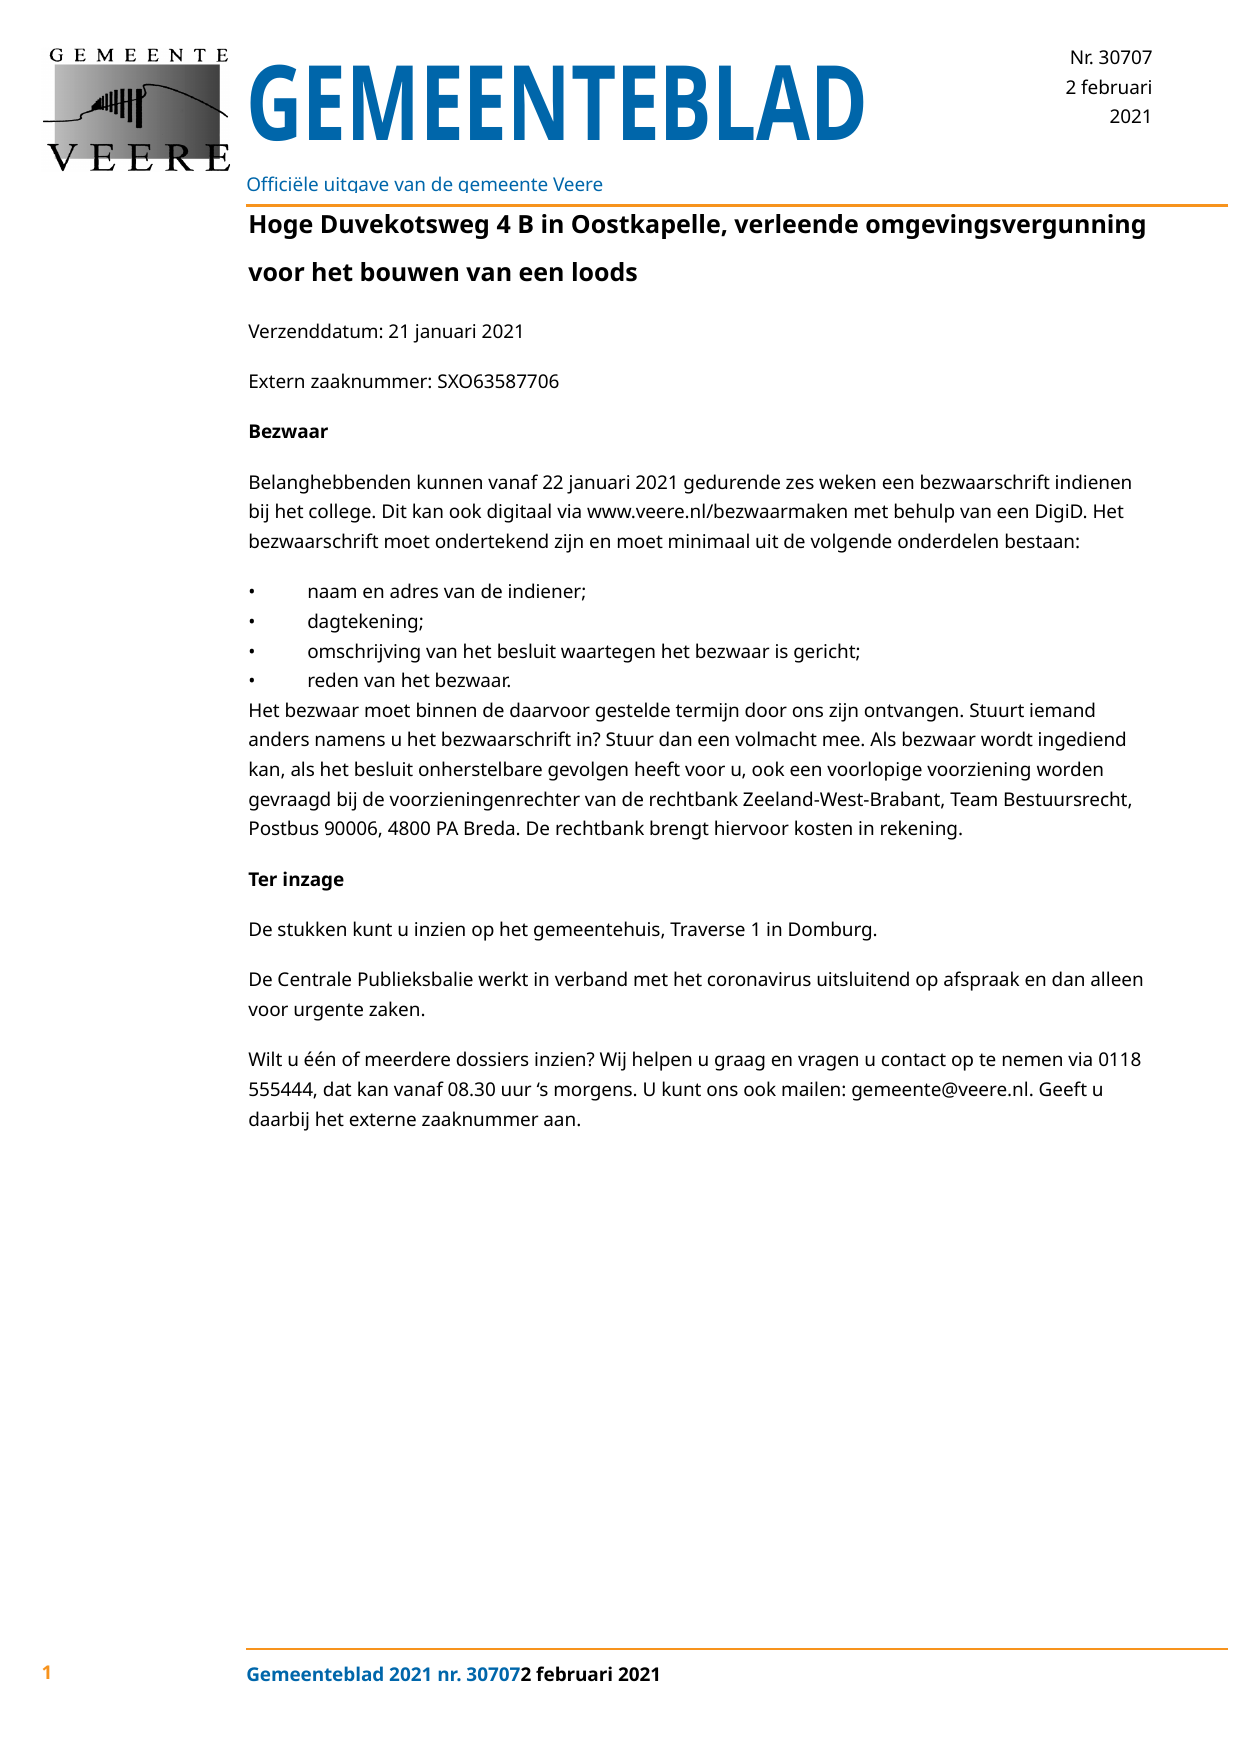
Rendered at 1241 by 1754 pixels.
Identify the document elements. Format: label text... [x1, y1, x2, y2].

text De Centrale Publieksbalie werkt in verband met het coronavirus uitsluitend op afspraak en dan alleen voor urgente zaken. [248, 967, 1152, 1022]
text Het bezwaar moet binnen de daarvoor gestelde termijn door ons zijn ontvangen. Stuurt iemand anders namens u het bezwaarschrift in? Stuur dan een volmacht mee. Als bezwaar wordt ingediend kan, als het besluit onherstelbare gevolgen heeft voor u, ook een voorlopige voorziening worden gevraagd bij de voorzieningenrechter van de rechtbank Zeeland-West-Brabant, Team Bestuursrecht, Postbus 90006, 4800 PA Breda. De rechtbank brengt hiervoor kosten in rekening. [248, 697, 1152, 841]
picture [41, 47, 231, 172]
text Extern zaaknummer: SXO63587706 [248, 368, 1152, 394]
text Bezwaar [248, 419, 1152, 444]
list omschrijving van het besluit waartegen het bezwaar is gericht; [248, 638, 1152, 664]
text Hoge Duvekotsweg 4 B in Oostkapelle, verleende omgevingsvergunning voor het bouwen van een loods [248, 207, 1152, 288]
list naam en adres van de indiener; [248, 579, 1152, 604]
text De stukken kunt u inzien op het gemeentehuis, Traverse 1 in Domburg. [248, 916, 1152, 942]
text Wilt u één of meerdere dossiers inzien? Wij helpen u graag en vragen u contact op te nemen via 0118 555444, dat kan vanaf 08.30 uur ‘s morgens. U kunt ons ook mailen: gemeente@veere.nl. Geeft u daarbij het externe zaaknummer aan. [248, 1047, 1152, 1132]
list dagtekening; [248, 608, 1152, 634]
text Verzenddatum: 21 januari 2021 [248, 318, 1152, 344]
list reden van het bezwaar. [248, 667, 1152, 693]
text Belanghebbenden kunnen vanaf 22 januari 2021 gedurende zes weken een bezwaarschrift indienen bij het college. Dit kan ook digitaal via www.veere.nl/bezwaarmaken met behulp van een DigiD. Het bezwaarschrift moet ondertekend zijn en moet minimaal uit de volgende onderdelen bestaan: [248, 469, 1152, 554]
text Ter inzage [248, 866, 1152, 892]
